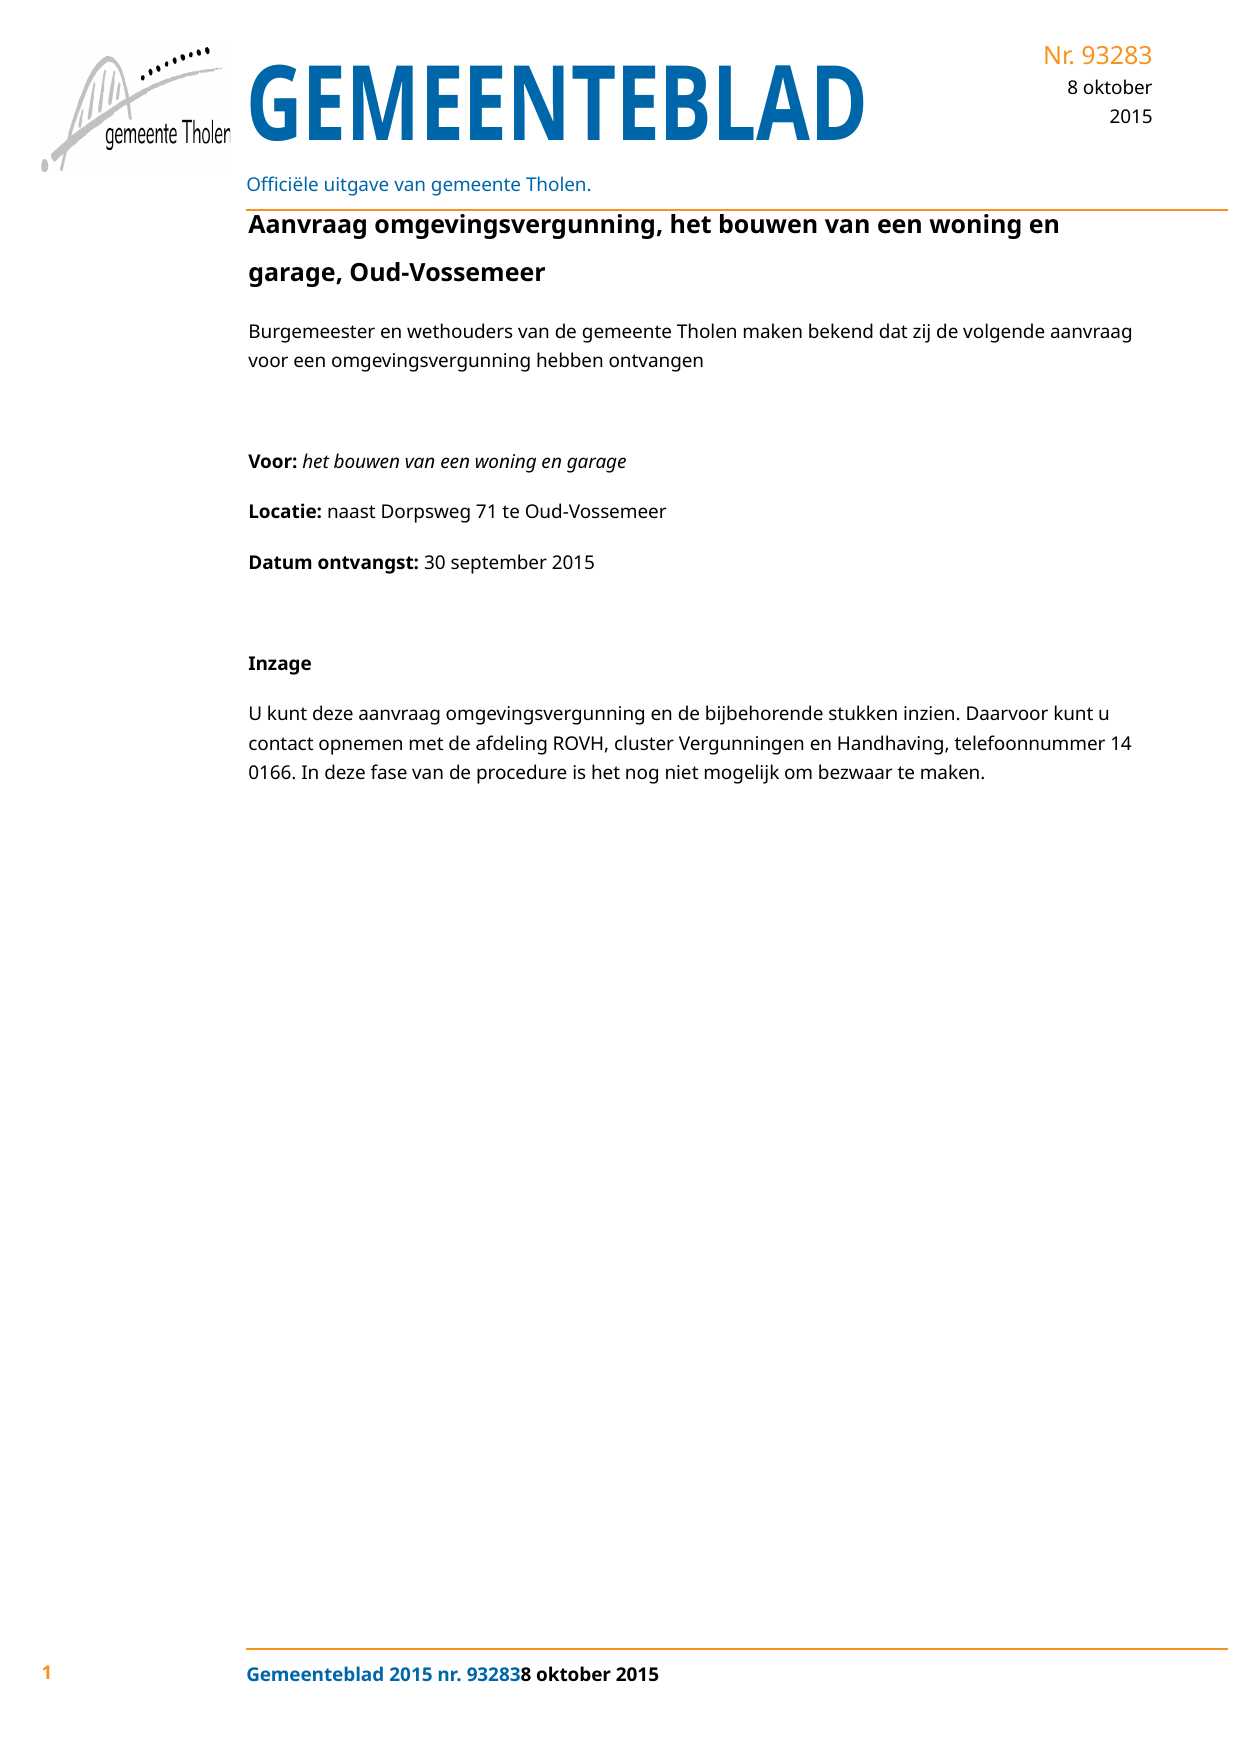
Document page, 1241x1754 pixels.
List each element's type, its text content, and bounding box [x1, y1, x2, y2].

text Locatie: naast Dorpsweg 71 te Oud-Vossemeer [248, 499, 1152, 524]
picture [41, 47, 231, 172]
text Voor: het bouwen van een woning en garage [248, 448, 1152, 474]
text Burgemeester en wethouders van de gemeente Tholen maken bekend dat zij de volgende aanvraag voor een omgevingsvergunning hebben ontvangen [248, 318, 1152, 373]
text Aanvraag omgevingsvergunning, het bouwen van een woning en garage, Oud-Vossemeer [248, 211, 1152, 288]
text U kunt deze aanvraag omgevingsvergunning en de bijbehorende stukken inzien. Daarvoor kunt u contact opnemen met de afdeling ROVH, cluster Vergunningen en Handhaving, telefoonnummer 14 0166. In deze fase van de procedure is het nog niet mogelijk om bezwaar te maken. [248, 700, 1152, 785]
text Inzage [248, 650, 1152, 676]
text Datum ontvangst: 30 september 2015 [248, 549, 1152, 575]
